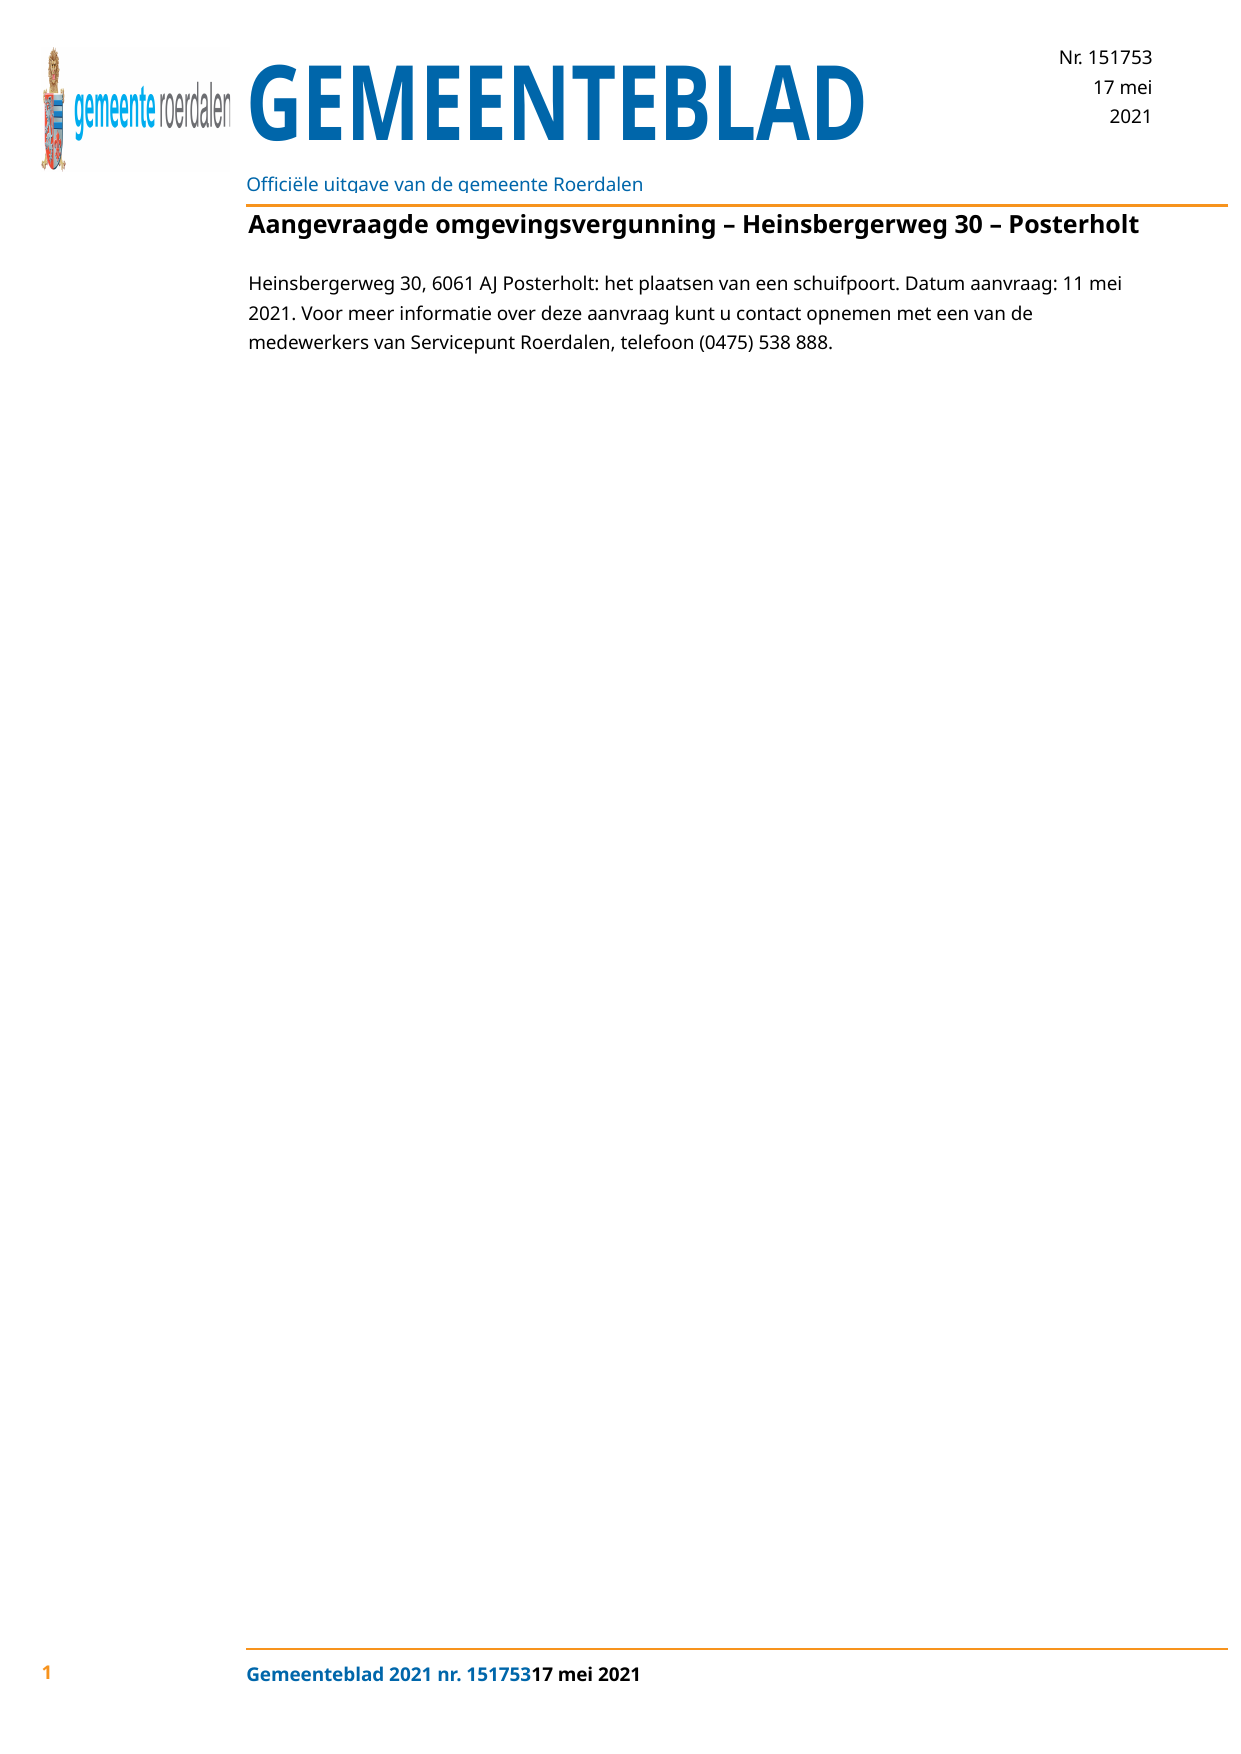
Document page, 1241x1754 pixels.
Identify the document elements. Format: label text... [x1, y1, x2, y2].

text Heinsbergerweg 30, 6061 AJ Posterholt: het plaatsen van een schuifpoort. Datum aanvraag: 11 mei 2021. Voor meer informatie over deze aanvraag kunt u contact opnemen met een van de medewerkers van Servicepunt Roerdalen, telefoon (0475) 538 888. [248, 270, 1152, 355]
text Aangevraagde omgevingsvergunning – Heinsbergerweg 30 – Posterholt [248, 207, 1152, 241]
picture [41, 47, 231, 172]
